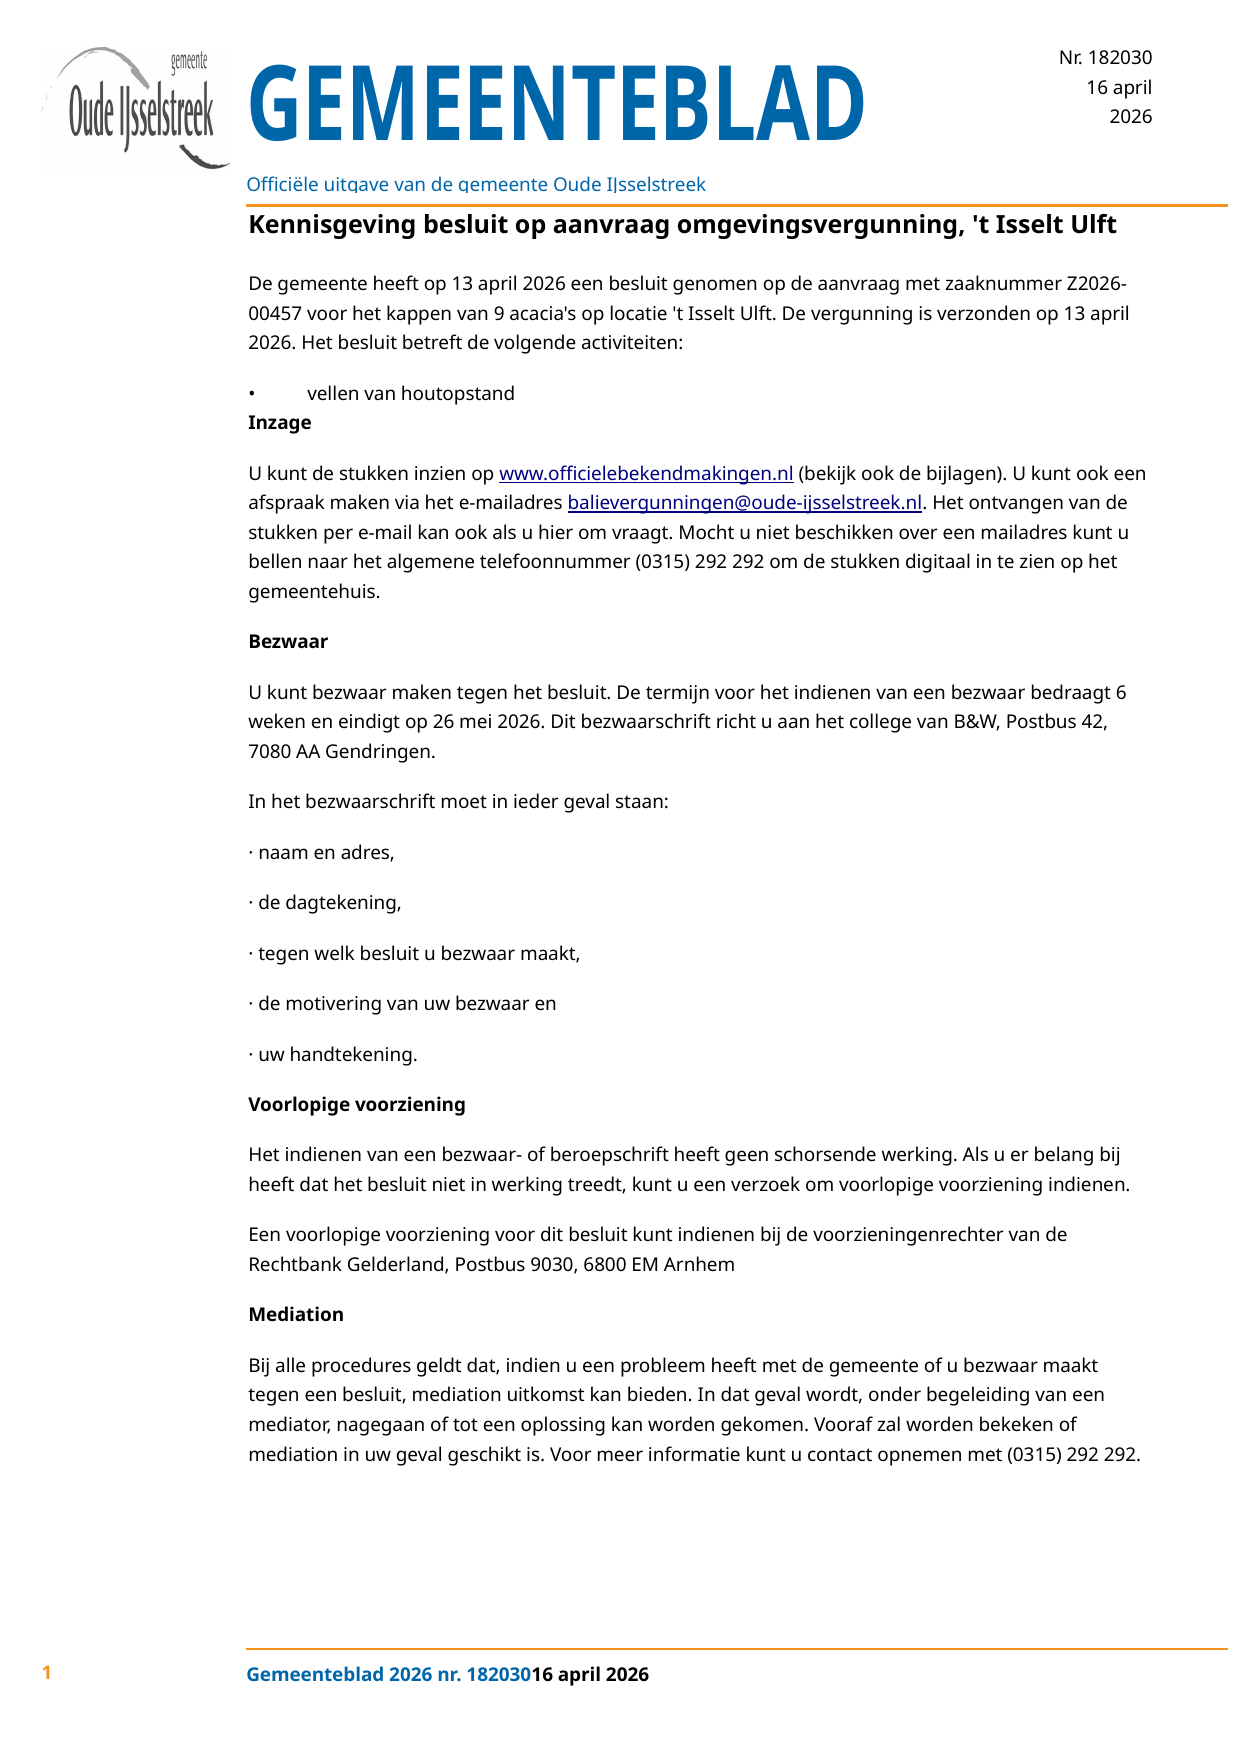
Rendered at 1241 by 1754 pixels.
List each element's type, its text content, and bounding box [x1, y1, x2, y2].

text · uw handtekening. [248, 1041, 1152, 1066]
text · de dagtekening, [248, 889, 1152, 915]
text Kennisgeving besluit op aanvraag omgevingsvergunning, 't Isselt Ulft [248, 207, 1152, 241]
picture [41, 47, 231, 172]
text De gemeente heeft op 13 april 2026 een besluit genomen op de aanvraag met zaaknummer Z2026-00457 voor het kappen van 9 acacia's op locatie 't Isselt Ulft. De vergunning is verzonden op 13 april 2026. Het besluit betreft de volgende activiteiten: [248, 270, 1152, 355]
text Voorlopige voorziening [248, 1091, 1152, 1117]
text Het indienen van een bezwaar- of beroepschrift heeft geen schorsende werking. Als u er belang bij heeft dat het besluit niet in werking treedt, kunt u een verzoek om voorlopige voorziening indienen. [248, 1142, 1152, 1197]
text Bij alle procedures geldt dat, indien u een probleem heeft met de gemeente of u bezwaar maakt tegen een besluit, mediation uitkomst kan bieden. In dat geval wordt, onder begeleiding van een mediator, nagegaan of tot een oplossing kan worden gekomen. Vooraf zal worden bekeken of mediation in uw geval geschikt is. Voor meer informatie kunt u contact opnemen met (0315) 292 292. [248, 1352, 1152, 1466]
text U kunt de stukken inzien op www.officielebekendmakingen.nl (bekijk ook de bijlagen). U kunt ook een afspraak maken via het e-mailadres balievergunningen@oude-ijsselstreek.nl. Het ontvangen van de stukken per e-mail kan ook als u hier om vraagt. Mocht u niet beschikken over een mailadres kunt u bellen naar het algemene telefoonnummer (0315) 292 292 om de stukken digitaal in te zien op het gemeentehuis. [248, 460, 1152, 604]
text Een voorlopige voorziening voor dit besluit kunt indienen bij de voorzieningenrechter van de Rechtbank Gelderland, Postbus 9030, 6800 EM Arnhem [248, 1222, 1152, 1277]
text · naam en adres, [248, 839, 1152, 865]
text Bezwaar [248, 629, 1152, 654]
text · de motivering van uw bezwaar en [248, 990, 1152, 1016]
list vellen van houtopstand [248, 380, 1152, 406]
text Mediation [248, 1302, 1152, 1327]
text · tegen welk besluit u bezwaar maakt, [248, 940, 1152, 966]
text Inzage [248, 409, 1152, 435]
text U kunt bezwaar maken tegen het besluit. De termijn voor het indienen van een bezwaar bedraagt 6 weken en eindigt op 26 mei 2026. Dit bezwaarschrift richt u aan het college van B&W, Postbus 42, 7080 AA Gendringen. [248, 679, 1152, 764]
text In het bezwaarschrift moet in ieder geval staan: [248, 789, 1152, 814]
